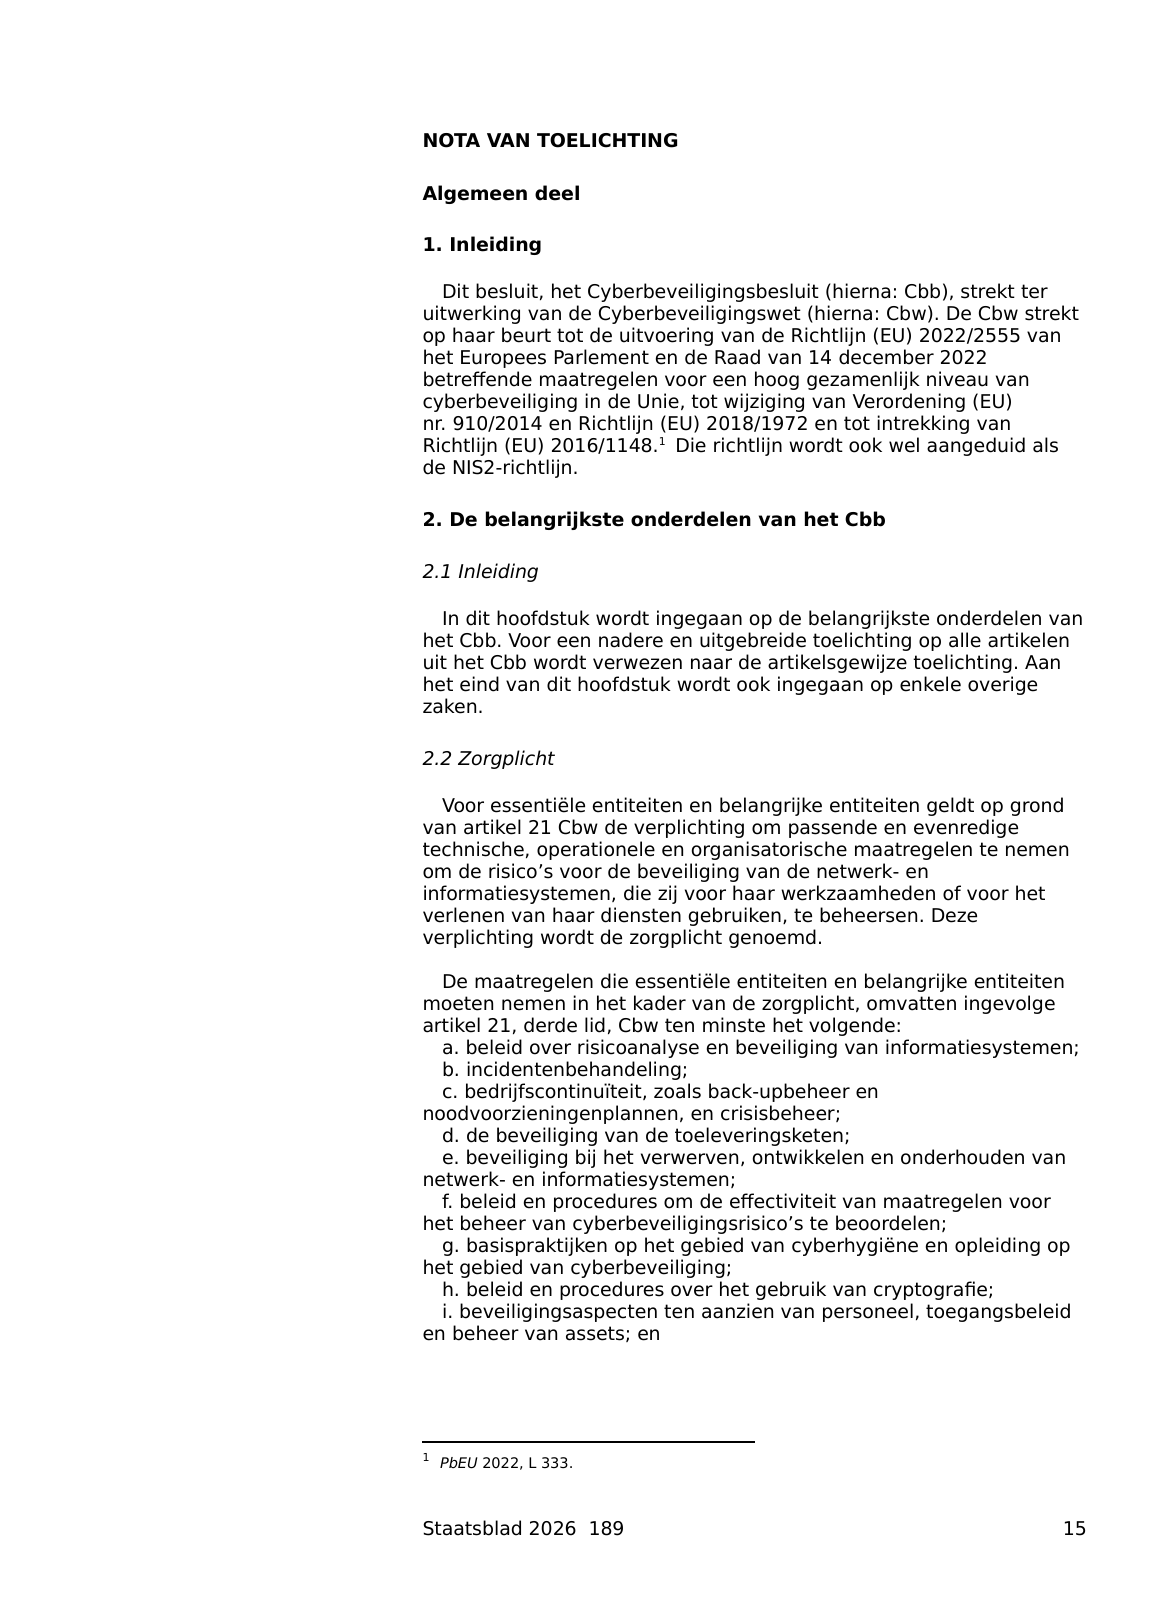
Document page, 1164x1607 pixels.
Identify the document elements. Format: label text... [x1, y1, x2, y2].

text g. basispraktijken op het gebied van cyberhygiëne en opleiding op het gebied van cyberbeveiliging; [422, 1235, 1087, 1279]
text Voor essentiële entiteiten en belangrijke entiteiten geldt op grond van artikel 21 Cbw de verplichting om passende en evenredige technische, operationele en organisatorische maatregelen te nemen om de risico’s voor de beveiliging van de netwerk- en informatiesystemen, die zij voor haar werkzaamheden of voor het verlenen van haar diensten gebruiken, te beheersen. Deze verplichting wordt de zorgplicht genoemd. [422, 795, 1087, 949]
subtitle NOTA VAN TOELICHTING [422, 130, 1087, 152]
text i. beveiligingsaspecten ten aanzien van personeel, toegangsbeleid en beheer van assets; en [422, 1301, 1087, 1345]
text h. beleid en procedures over het gebruik van cryptografie; [422, 1279, 1087, 1301]
subtitle 2.2 Zorgplicht [422, 748, 1087, 770]
text PbEU 2022, L 333. [422, 1451, 1087, 1473]
text b. incidentenbehandeling; [422, 1059, 1087, 1081]
text In dit hoofdstuk wordt ingegaan op de belangrijkste onderdelen van het Cbb. Voor een nadere en uitgebreide toelichting op alle artikelen uit het Cbb wordt verwezen naar de artikelsgewijze toelichting. Aan het eind van dit hoofdstuk wordt ook ingegaan op enkele overige zaken. [422, 608, 1087, 718]
subtitle 2. De belangrijkste onderdelen van het Cbb [422, 509, 1087, 531]
text e. beveiliging bij het verwerven, ontwikkelen en onderhouden van netwerk- en informatiesystemen; [422, 1147, 1087, 1191]
text d. de beveiliging van de toeleveringsketen; [422, 1125, 1087, 1147]
text c. bedrijfscontinuïteit, zoals back-upbeheer en noodvoorzieningenplannen, en crisisbeheer; [422, 1081, 1087, 1125]
subtitle 1. Inleiding [422, 234, 1087, 256]
text a. beleid over risicoanalyse en beveiliging van informatiesystemen; [422, 1037, 1087, 1059]
text De maatregelen die essentiële entiteiten en belangrijke entiteiten moeten nemen in het kader van de zorgplicht, omvatten ingevolge artikel 21, derde lid, Cbw ten minste het volgende: [422, 971, 1087, 1037]
subtitle 2.1 Inleiding [422, 561, 1087, 583]
text Dit besluit, het Cyberbeveiligingsbesluit (hierna: Cbb), strekt ter uitwerking van de Cyberbeveiligingswet (hierna: Cbw). De Cbw strekt op haar beurt tot de uitvoering van de Richtlijn (EU) 2022/2555 van het Europees Parlement en de Raad van 14 december 2022 betreffende maatregelen voor een hoog gezamenlijk niveau van cyberbeveiliging in de Unie, tot wijziging van Verordening (EU) nr. 910/2014 en Richtlijn (EU) 2018/1972 en tot intrekking van Richtlijn (EU) 2016/1148. Die richtlijn wordt ook wel aangeduid als de NIS2-richtlijn. [422, 281, 1087, 479]
text f. beleid en procedures om de effectiviteit van maatregelen voor het beheer van cyberbeveiligingsrisico’s te beoordelen; [422, 1191, 1087, 1235]
subtitle Algemeen deel [422, 182, 1087, 204]
